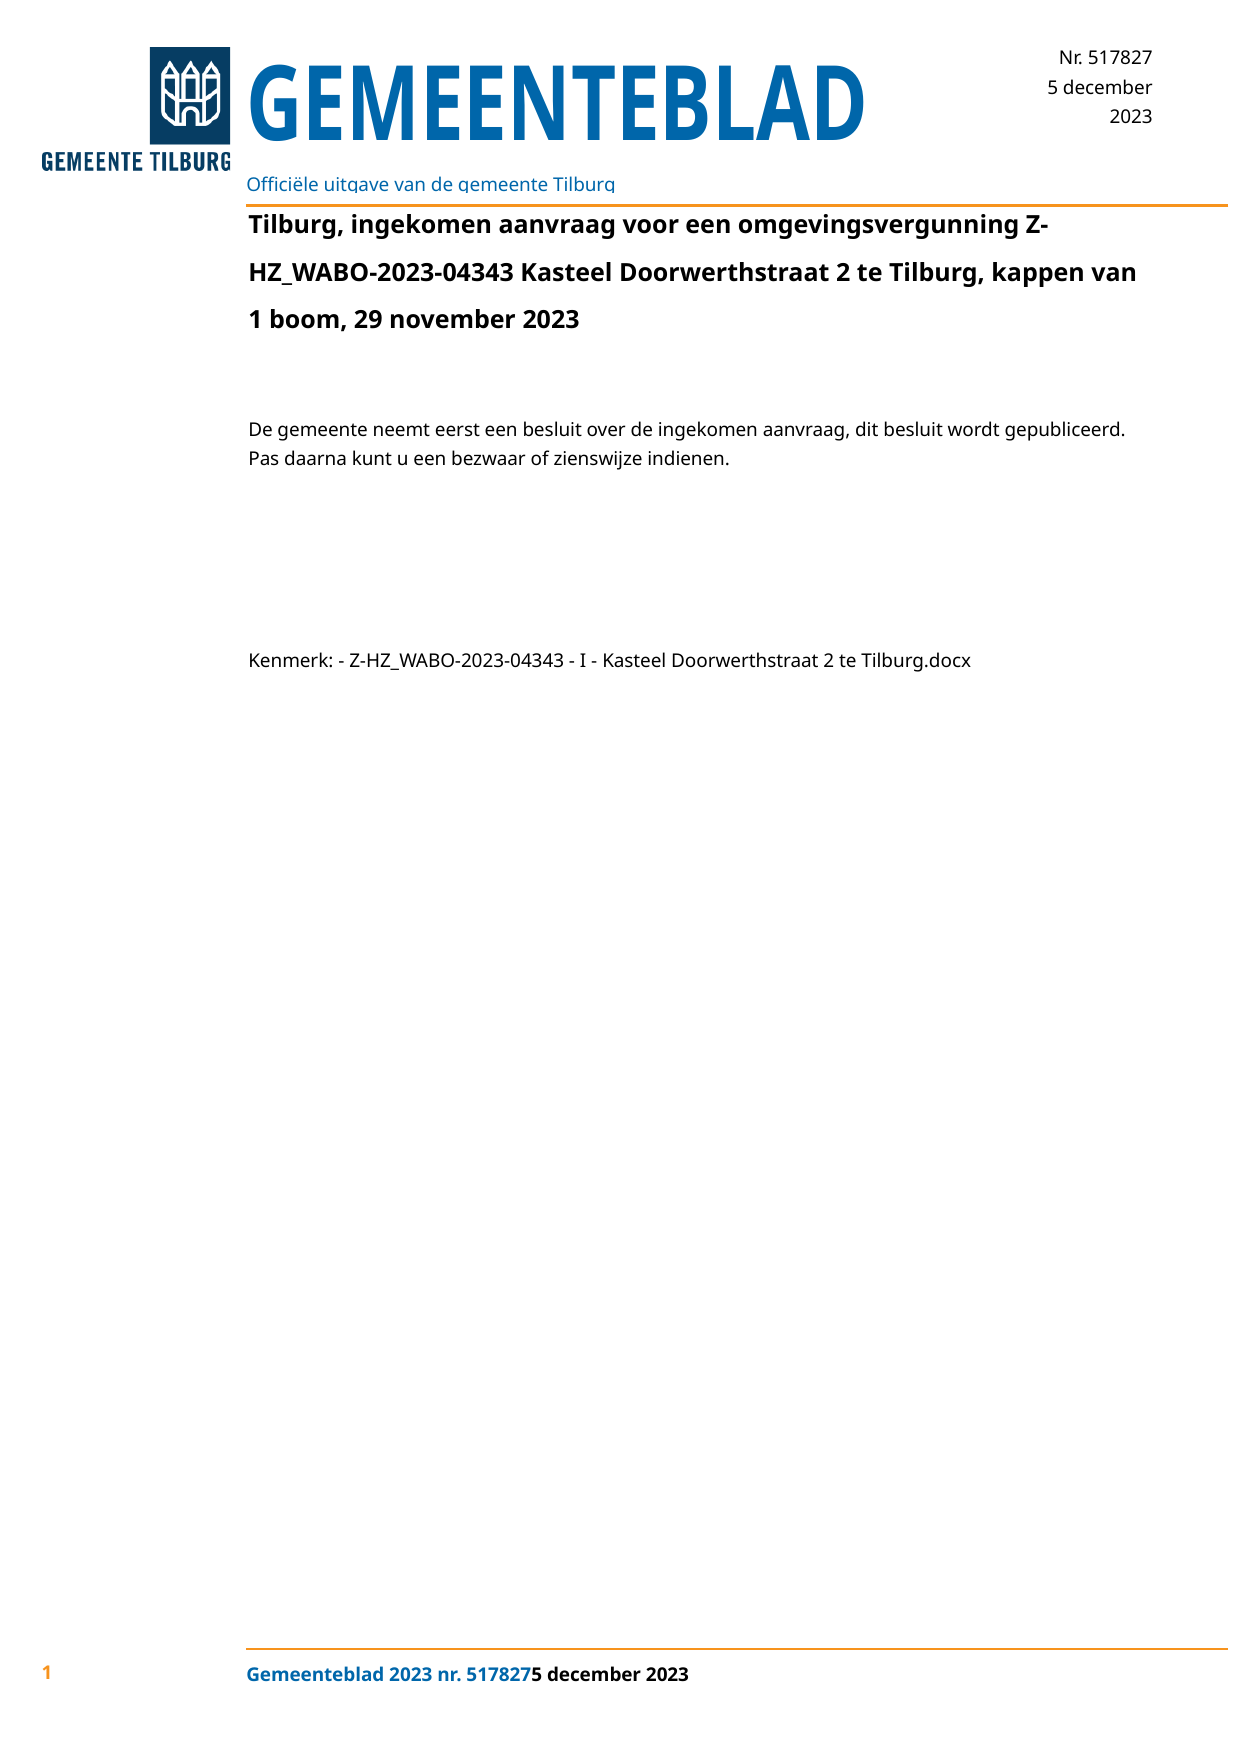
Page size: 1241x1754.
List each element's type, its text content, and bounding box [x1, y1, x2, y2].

text Tilburg, ingekomen aanvraag voor een omgevingsvergunning Z-HZ_WABO-2023-04343 Kasteel Doorwerthstraat 2 te Tilburg, kappen van 1 boom, 29 november 2023 [248, 207, 1152, 336]
picture [41, 47, 231, 172]
text Kenmerk: - Z-HZ_WABO-2023-04343 - I - Kasteel Doorwerthstraat 2 te Tilburg.docx [248, 647, 1152, 673]
text De gemeente neemt eerst een besluit over de ingekomen aanvraag, dit besluit wordt gepubliceerd. Pas daarna kunt u een bezwaar of zienswijze indienen. [248, 416, 1152, 471]
